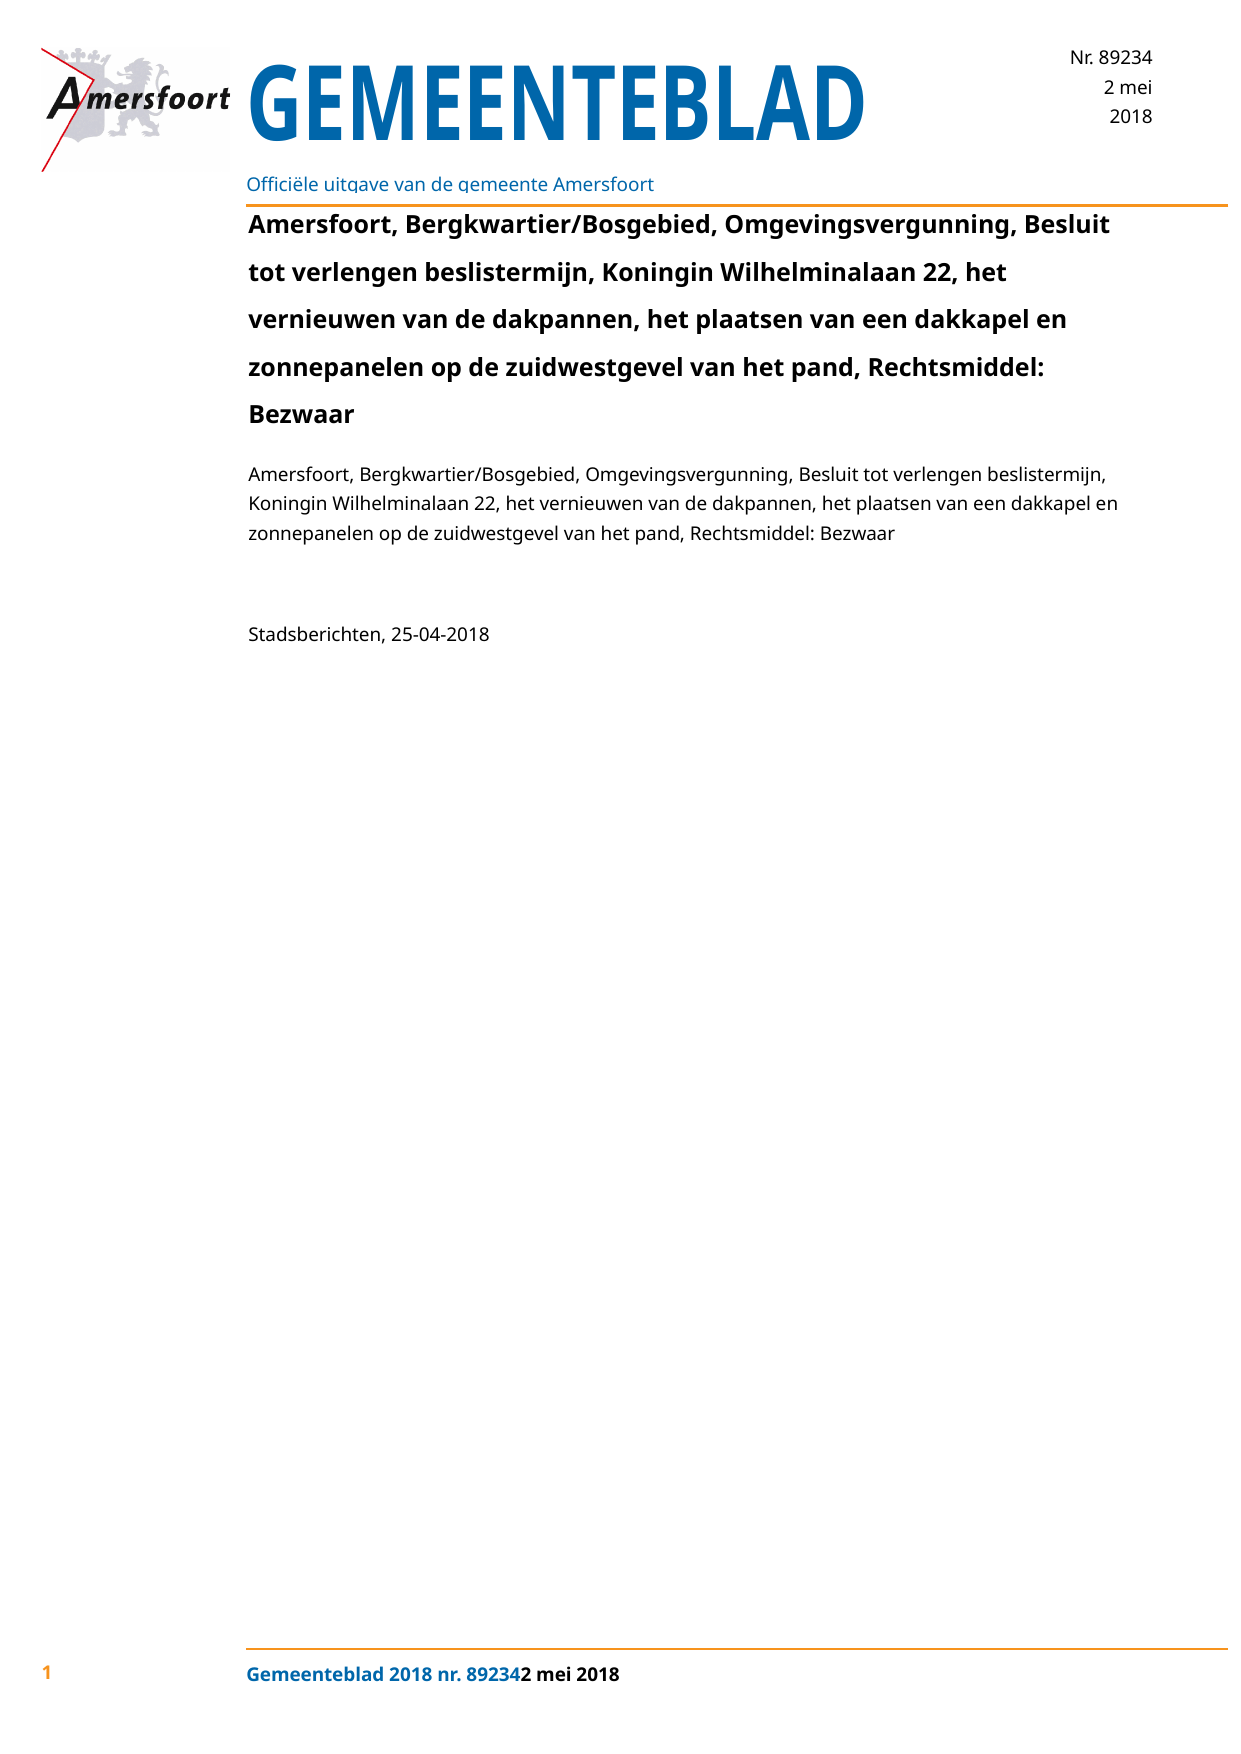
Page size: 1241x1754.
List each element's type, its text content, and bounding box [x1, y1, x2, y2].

picture [41, 47, 231, 172]
text Stadsberichten, 25-04-2018 [248, 621, 1152, 646]
text Amersfoort, Bergkwartier/Bosgebied, Omgevingsvergunning, Besluit tot verlengen beslistermijn, Koningin Wilhelminalaan 22, het vernieuwen van de dakpannen, het plaatsen van een dakkapel en zonnepanelen op de zuidwestgevel van het pand, Rechtsmiddel: Bezwaar [248, 461, 1152, 546]
text Amersfoort, Bergkwartier/Bosgebied, Omgevingsvergunning, Besluit tot verlengen beslistermijn, Koningin Wilhelminalaan 22, het vernieuwen van de dakpannen, het plaatsen van een dakkapel en zonnepanelen op de zuidwestgevel van het pand, Rechtsmiddel: Bezwaar [248, 207, 1152, 431]
